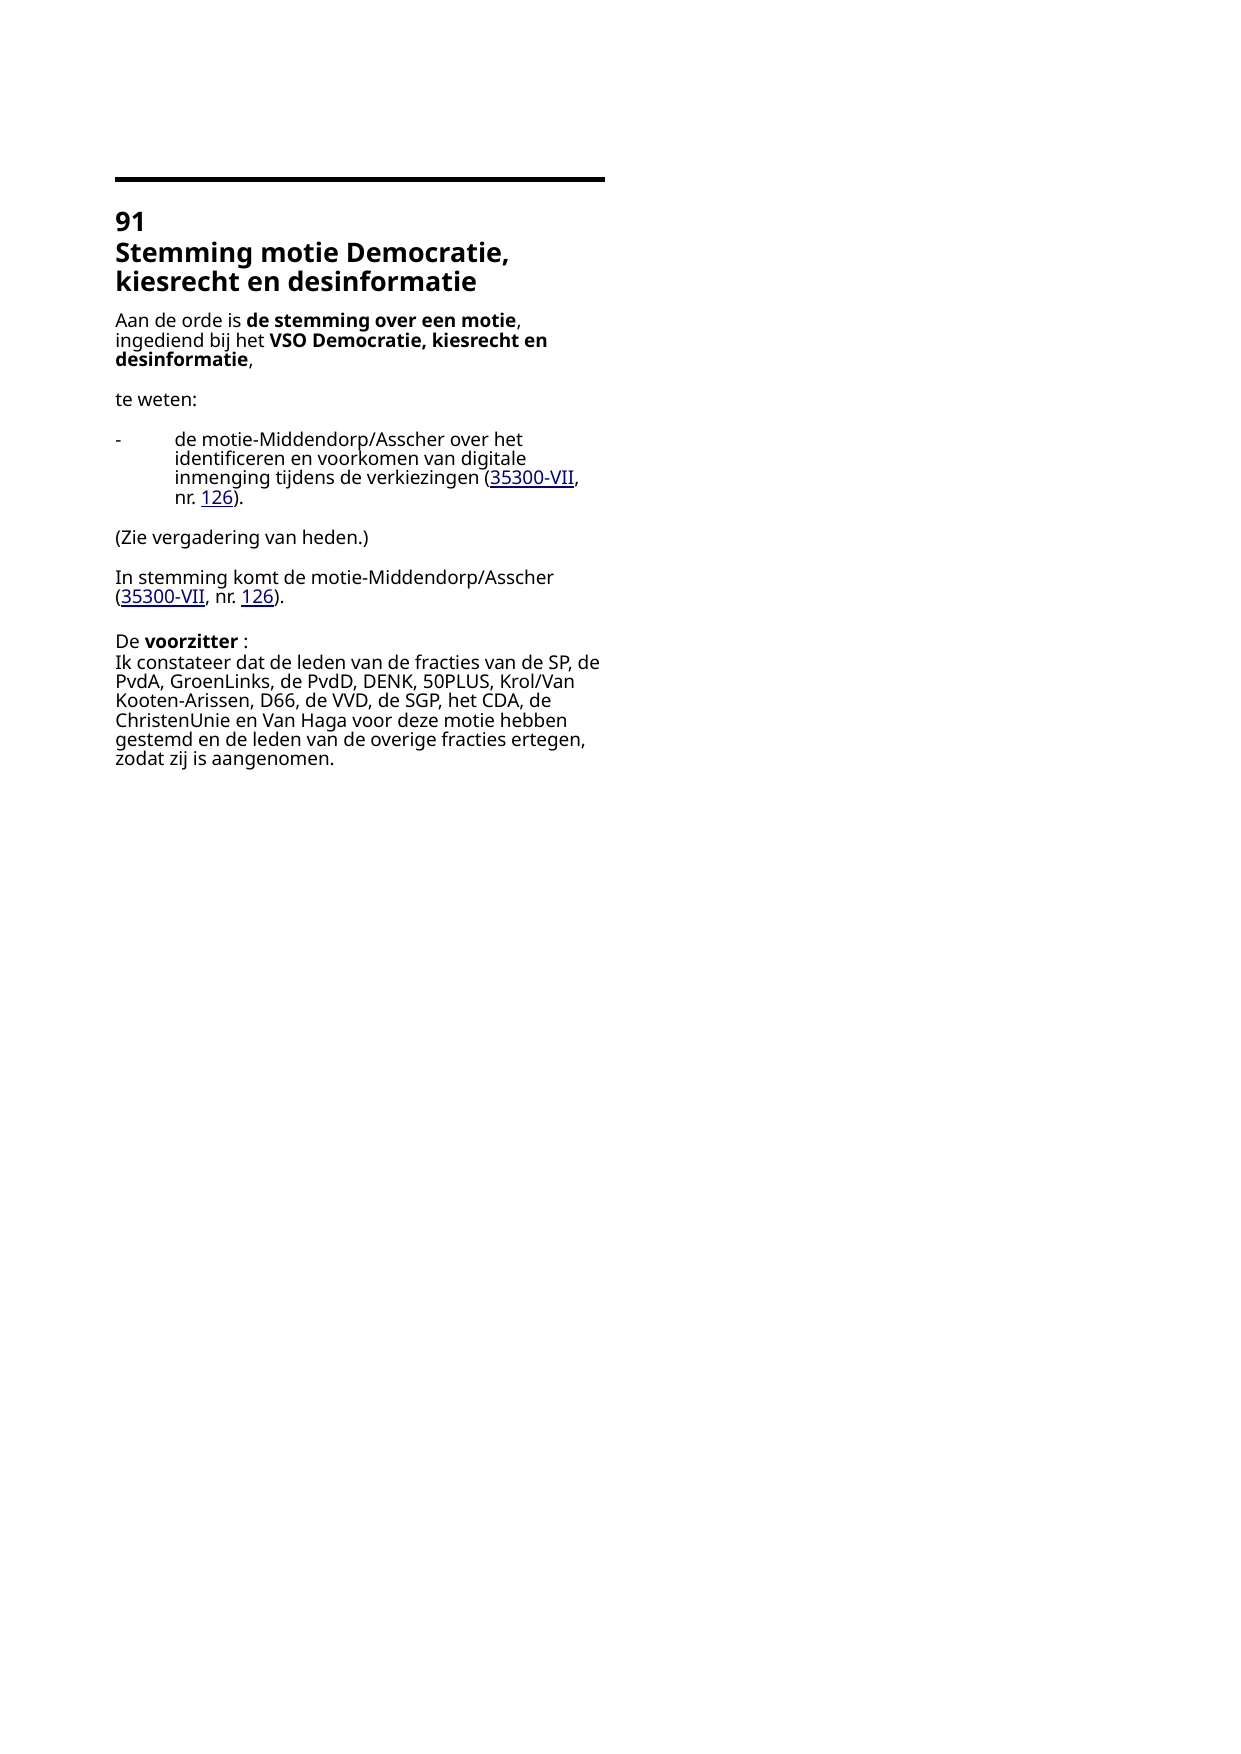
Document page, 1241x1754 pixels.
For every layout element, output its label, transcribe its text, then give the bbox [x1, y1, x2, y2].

text De voorzitter : [115, 628, 605, 654]
text Aan de orde is de stemming over een motie, ingediend bij het VSO Democratie, kiesrecht en desinformatie, [115, 312, 605, 370]
text Stemming motie Democratie, kiesrecht en desinformatie [115, 239, 605, 312]
text (Zie vergadering van heden.) [115, 529, 605, 548]
text In stemming komt de motie-Middendorp/Asscher (35300-VII, nr. 126). [115, 569, 605, 607]
text 91 [115, 203, 605, 239]
text Ik constateer dat de leden van de fracties van de SP, de PvdA, GroenLinks, de PvdD, DENK, 50PLUS, Krol/Van Kooten-Arissen, D66, de VVD, de SGP, het CDA, de ChristenUnie en Van Haga voor deze motie hebben gestemd en de leden van de overige fracties ertegen, zodat zij is aangenomen. [115, 654, 605, 769]
text te weten: [115, 391, 605, 410]
list de motie-Middendorp/Asscher over het identificeren en voorkomen van digitale inmenging tijdens de verkiezingen (35300-VII, nr. 126). [115, 431, 605, 508]
